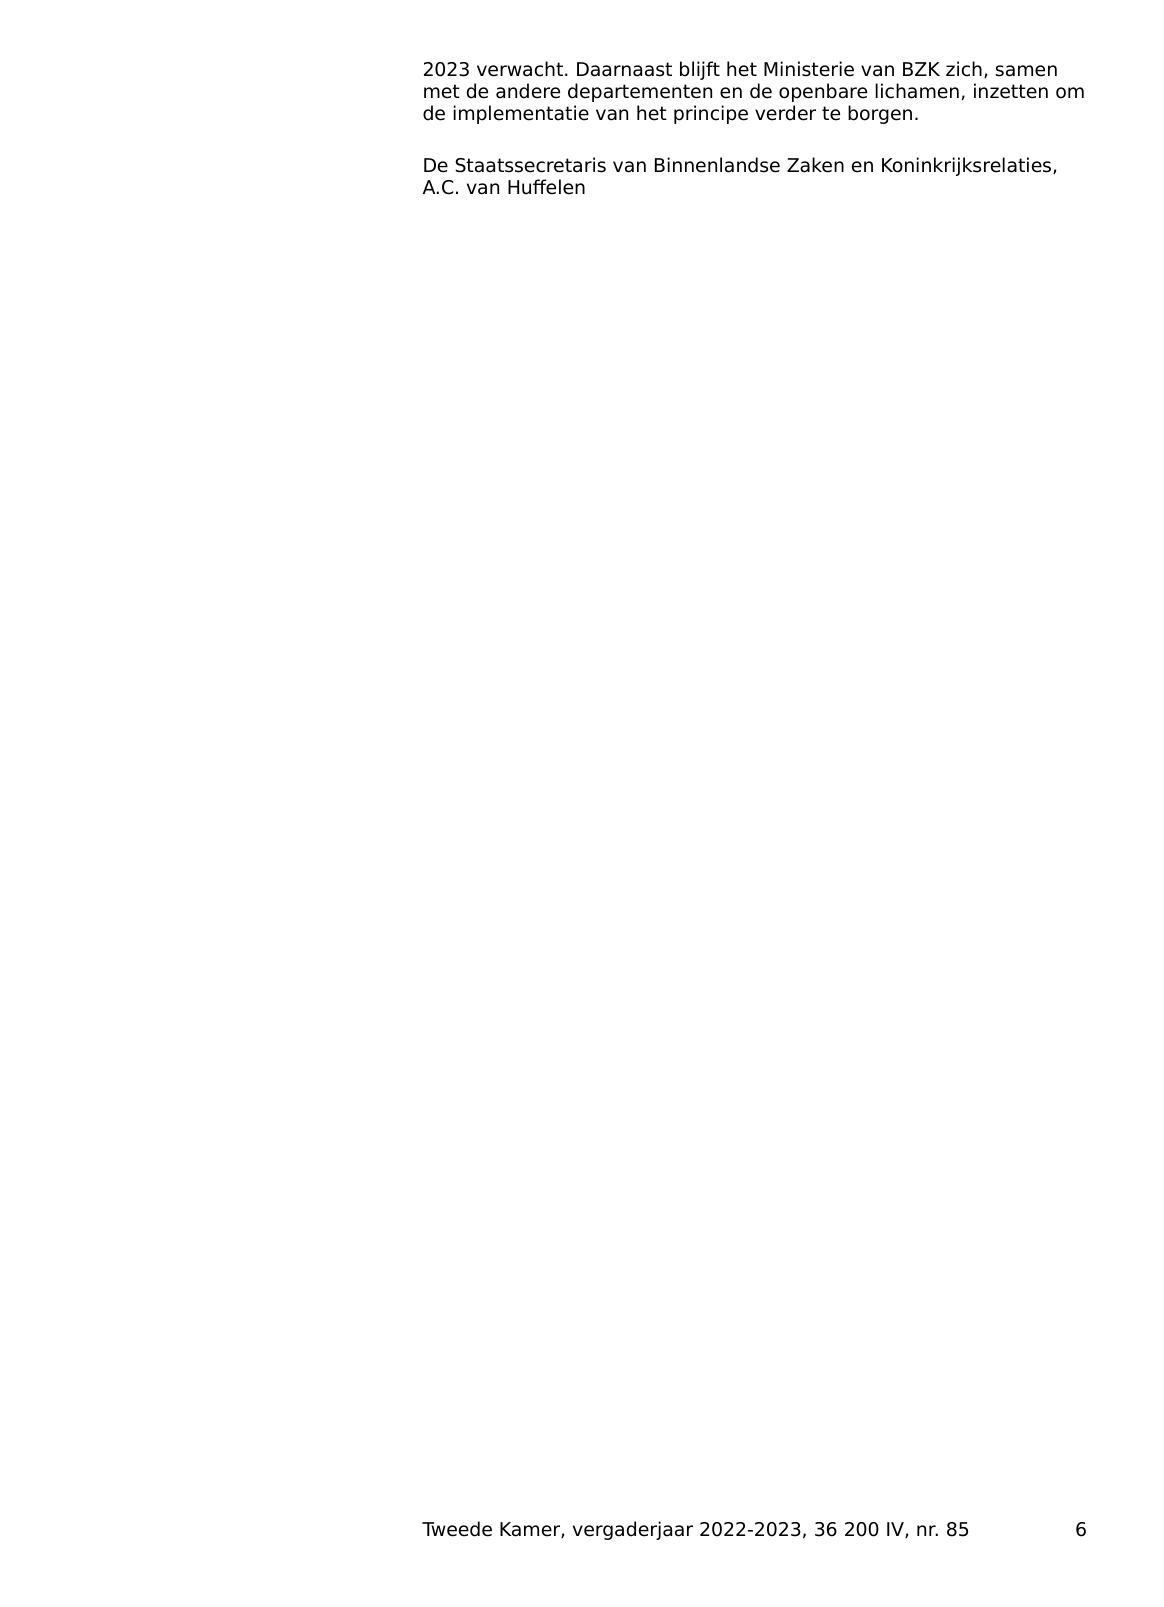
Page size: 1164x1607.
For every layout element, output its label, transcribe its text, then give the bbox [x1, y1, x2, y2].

text De Staatssecretaris van Binnenlandse Zaken en Koninkrijksrelaties, A.C. van Huffelen [422, 155, 1087, 199]
text 2023 verwacht. Daarnaast blijft het Ministerie van BZK zich, samen met de andere departementen en de openbare lichamen, inzetten om de implementatie van het principe verder te borgen. [422, 59, 1087, 125]
